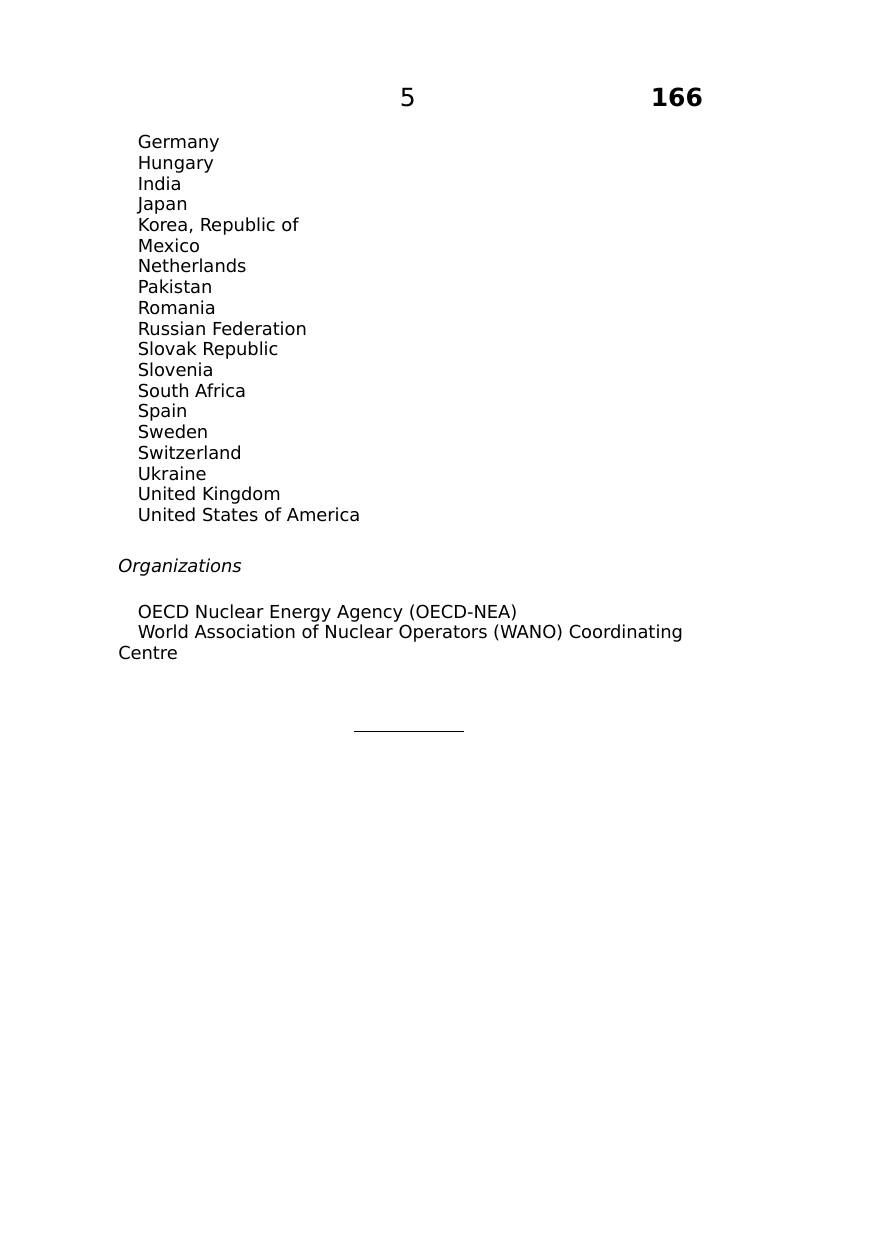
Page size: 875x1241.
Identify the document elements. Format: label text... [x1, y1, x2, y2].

text South Africa [118, 381, 703, 401]
text Hungary [118, 153, 703, 173]
text Slovenia [118, 360, 703, 381]
text Pakistan [118, 277, 703, 298]
text Spain [118, 401, 703, 422]
text Germany [118, 132, 703, 153]
text Slovak Republic [118, 339, 703, 360]
text Mexico [118, 236, 703, 256]
text Korea, Republic of [118, 215, 703, 236]
text Sweden [118, 422, 703, 443]
text Switzerland [118, 443, 703, 463]
text Russian Federation [118, 318, 703, 339]
text India [118, 173, 703, 194]
text OECD Nuclear Energy Agency (OECD-NEA) [118, 601, 703, 622]
text United States of America [118, 505, 703, 526]
text Japan [118, 194, 703, 215]
text Romania [118, 298, 703, 318]
text Ukraine [118, 463, 703, 484]
text United Kingdom [118, 484, 703, 505]
text World Association of Nuclear Operators (WANO) Coordinating Centre [118, 622, 703, 664]
text Netherlands [118, 256, 703, 277]
subtitle Organizations [118, 556, 703, 576]
